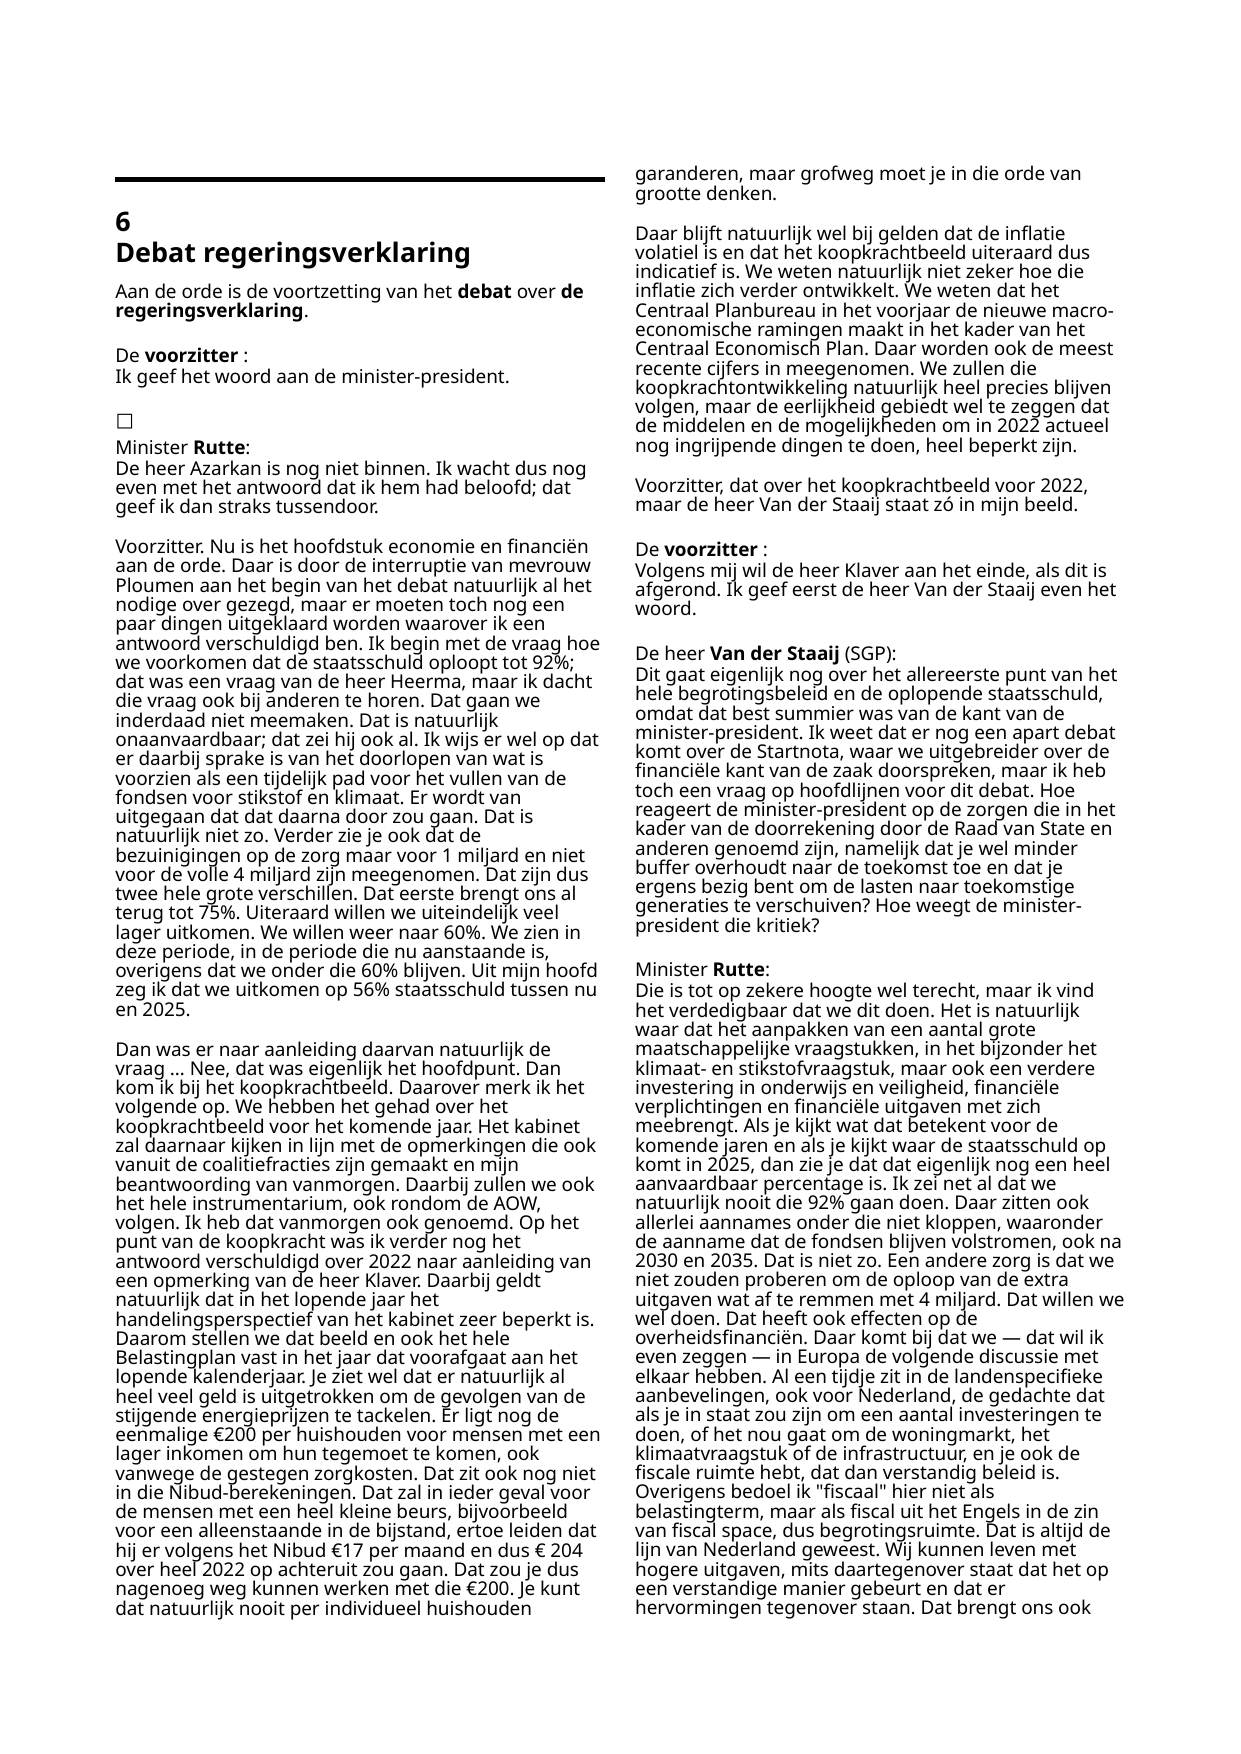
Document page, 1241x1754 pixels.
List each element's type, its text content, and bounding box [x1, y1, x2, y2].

text Aan de orde is de voortzetting van het debat over de regeringsverklaring. [115, 283, 605, 322]
text Volgens mij wil de heer Klaver aan het einde, als dit is afgerond. Ik geef eerst de heer Van der Staaij even het woord. [635, 562, 1125, 619]
text ⬜ [115, 408, 605, 434]
text De heer Van der Staaij (SGP): [635, 640, 1125, 666]
text 6 [115, 203, 605, 239]
text garanderen, maar grofweg moet je in die orde van grootte denken. [635, 165, 1125, 204]
text De voorzitter : [635, 536, 1125, 562]
text Daar blijft natuurlijk wel bij gelden dat de inflatie volatiel is en dat het koopkrachtbeeld uiteraard dus indicatief is. We weten natuurlijk niet zeker hoe die inflatie zich verder ontwikkelt. We weten dat het Centraal Planbureau in het voorjaar de nieuwe macro-economische ramingen maakt in het kader van het Centraal Economisch Plan. Daar worden ook de meest recente cijfers in meegenomen. We zullen die koopkrachtontwikkeling natuurlijk heel precies blijven volgen, maar de eerlijkheid gebiedt wel te zeggen dat de middelen en de mogelijkheden om in 2022 actueel nog ingrijpende dingen te doen, heel beperkt zijn. [635, 224, 1125, 456]
text Voorzitter. Nu is het hoofdstuk economie en financiën aan de orde. Daar is door de interruptie van mevrouw Ploumen aan het begin van het debat natuurlijk al het nodige over gezegd, maar er moeten toch nog een paar dingen uitgeklaard worden waarover ik een antwoord verschuldigd ben. Ik begin met de vraag hoe we voorkomen dat de staatsschuld oploopt tot 92%; dat was een vraag van de heer Heerma, maar ik dacht die vraag ook bij anderen te horen. Dat gaan we inderdaad niet meemaken. Dat is natuurlijk onaanvaardbaar; dat zei hij ook al. Ik wijs er wel op dat er daarbij sprake is van het doorlopen van wat is voorzien als een tijdelijk pad voor het vullen van de fondsen voor stikstof en klimaat. Er wordt van uitgegaan dat dat daarna door zou gaan. Dat is natuurlijk niet zo. Verder zie je ook dat de bezuinigingen op de zorg maar voor 1 miljard en niet voor de volle 4 miljard zijn meegenomen. Dat zijn dus twee hele grote verschillen. Dat eerste brengt ons al terug tot 75%. Uiteraard willen we uiteindelijk veel lager uitkomen. We willen weer naar 60%. We zien in deze periode, in de periode die nu aanstaande is, overigens dat we onder die 60% blijven. Uit mijn hoofd zeg ik dat we uitkomen op 56% staatsschuld tussen nu en 2025. [115, 538, 605, 1020]
text Ik geef het woord aan de minister-president. [115, 368, 605, 387]
text Minister Rutte: [635, 957, 1125, 982]
text Die is tot op zekere hoogte wel terecht, maar ik vind het verdedigbaar dat we dit doen. Het is natuurlijk waar dat het aanpakken van een aantal grote maatschappelijke vraagstukken, in het bijzonder het klimaat- en stikstofvraagstuk, maar ook een verdere investering in onderwijs en veiligheid, financiële verplichtingen en financiële uitgaven met zich meebrengt. Als je kijkt wat dat betekent voor de komende jaren en als je kijkt waar de staatsschuld op komt in 2025, dan zie je dat dat eigenlijk nog een heel aanvaardbaar percentage is. Ik zei net al dat we natuurlijk nooit die 92% gaan doen. Daar zitten ook allerlei aannames onder die niet kloppen, waaronder de aanname dat de fondsen blijven volstromen, ook na 2030 en 2035. Dat is niet zo. Een andere zorg is dat we niet zouden proberen om de oploop van de extra uitgaven wat af te remmen met 4 miljard. Dat willen we wel doen. Dat heeft ook effecten op de overheidsfinanciën. Daar komt bij dat we — dat wil ik even zeggen — in Europa de volgende discussie met elkaar hebben. Al een tijdje zit in de landenspecifieke aanbevelingen, ook voor Nederland, de gedachte dat als je in staat zou zijn om een aantal investeringen te doen, of het nou gaat om de woningmarkt, het klimaatvraagstuk of de infrastructuur, en je ook de fiscale ruimte hebt, dat dan verstandig beleid is. Overigens bedoel ik "fiscaal" hier niet als belastingterm, maar als fiscal uit het Engels in de zin van fiscal space, dus begrotingsruimte. Dat is altijd de lijn van Nederland geweest. Wij kunnen leven met hogere uitgaven, mits daartegenover staat dat het op een verstandige manier gebeurt en dat er hervormingen tegenover staan. Dat brengt ons ook [635, 982, 1125, 1618]
text De voorzitter : [115, 342, 605, 368]
text Voorzitter, dat over het koopkrachtbeeld voor 2022, maar de heer Van der Staaij staat zó in mijn beeld. [635, 477, 1125, 515]
text Minister Rutte: [115, 434, 605, 460]
text Dit gaat eigenlijk nog over het allereerste punt van het hele begrotingsbeleid en de oplopende staatsschuld, omdat dat best summier was van de kant van de minister-president. Ik weet dat er nog een apart debat komt over de Startnota, waar we uitgebreider over de financiële kant van de zaak doorspreken, maar ik heb toch een vraag op hoofdlijnen voor dit debat. Hoe reageert de minister-president op de zorgen die in het kader van de doorrekening door de Raad van State en anderen genoemd zijn, namelijk dat je wel minder buffer overhoudt naar de toekomst toe en dat je ergens bezig bent om de lasten naar toekomstige generaties te verschuiven? Hoe weegt de minister-president die kritiek? [635, 666, 1125, 936]
text Debat regeringsverklaring [115, 239, 605, 283]
text Dan was er naar aanleiding daarvan natuurlijk de vraag … Nee, dat was eigenlijk het hoofdpunt. Dan kom ik bij het koopkrachtbeeld. Daarover merk ik het volgende op. We hebben het gehad over het koopkrachtbeeld voor het komende jaar. Het kabinet zal daarnaar kijken in lijn met de opmerkingen die ook vanuit de coalitiefracties zijn gemaakt en mijn beantwoording van vanmorgen. Daarbij zullen we ook het hele instrumentarium, ook rondom de AOW, volgen. Ik heb dat vanmorgen ook genoemd. Op het punt van de koopkracht was ik verder nog het antwoord verschuldigd over 2022 naar aanleiding van een opmerking van de heer Klaver. Daarbij geldt natuurlijk dat in het lopende jaar het handelingsperspectief van het kabinet zeer beperkt is. Daarom stellen we dat beeld en ook het hele Belastingplan vast in het jaar dat voorafgaat aan het lopende kalenderjaar. Je ziet wel dat er natuurlijk al heel veel geld is uitgetrokken om de gevolgen van de stijgende energieprijzen te tackelen. Er ligt nog de eenmalige €200 per huishouden voor mensen met een lager inkomen om hun tegemoet te komen, ook vanwege de gestegen zorgkosten. Dat zit ook nog niet in die Nibud-berekeningen. Dat zal in ieder geval voor de mensen met een heel kleine beurs, bijvoorbeeld voor een alleenstaande in de bijstand, ertoe leiden dat hij er volgens het Nibud €17 per maand en dus € 204 over heel 2022 op achteruit zou gaan. Dat zou je dus nagenoeg weg kunnen werken met die €200. Je kunt dat natuurlijk nooit per individueel huishouden [115, 1041, 605, 1619]
text De heer Azarkan is nog niet binnen. Ik wacht dus nog even met het antwoord dat ik hem had beloofd; dat geef ik dan straks tussendoor. [115, 460, 605, 517]
